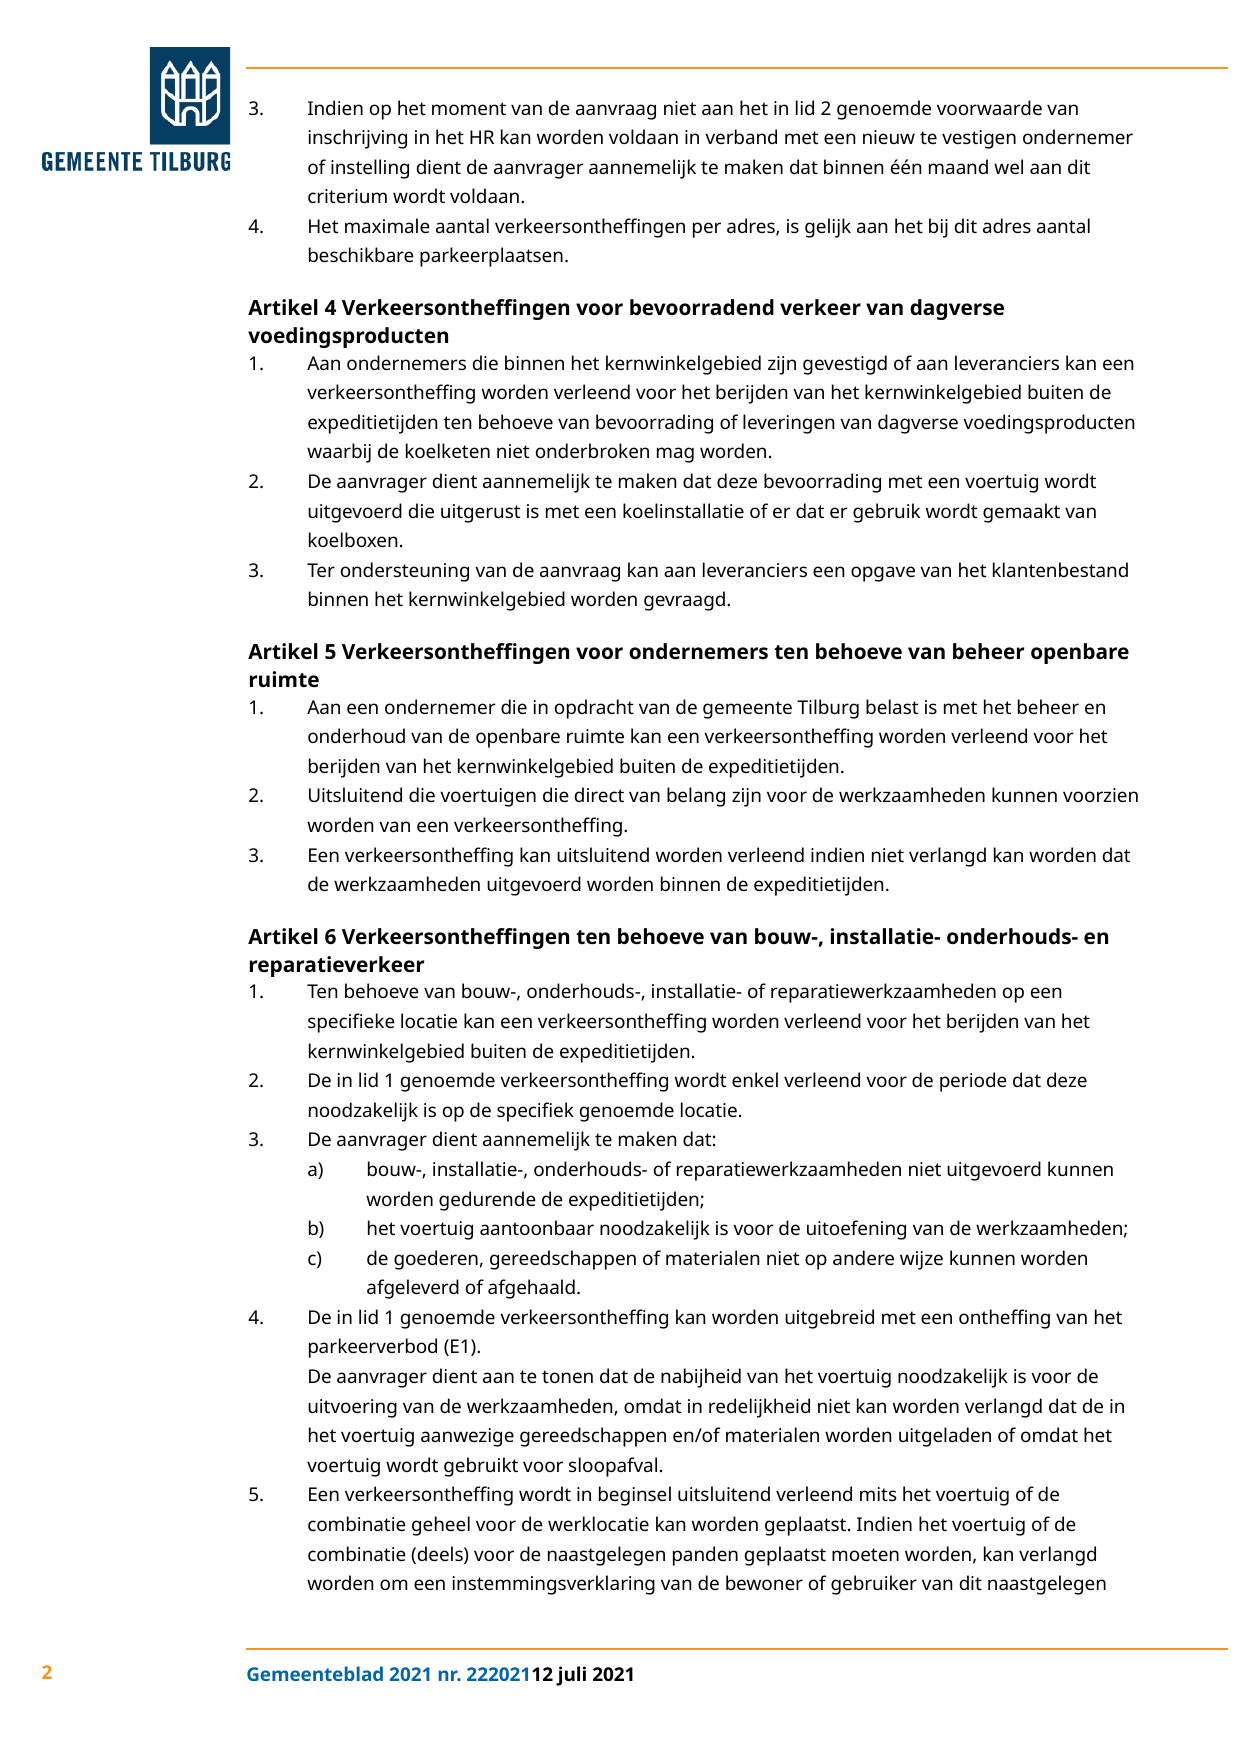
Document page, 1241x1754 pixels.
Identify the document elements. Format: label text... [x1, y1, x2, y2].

list Indien op het moment van de aanvraag niet aan het in lid 2 genoemde voorwaarde van inschrijving in het HR kan worden voldaan in verband met een nieuw te vestigen ondernemer of instelling dient de aanvrager aannemelijk te maken dat binnen één maand wel aan dit criterium wordt voldaan. [248, 95, 1152, 209]
list Aan ondernemers die binnen het kernwinkelgebied zijn gevestigd of aan leveranciers kan een verkeersontheffing worden verleend voor het berijden van het kernwinkelgebied buiten de expeditietijden ten behoeve van bevoorrading of leveringen van dagverse voedingsproducten waarbij de koelketen niet onderbroken mag worden. [248, 350, 1152, 464]
list Een verkeersontheffing wordt in beginsel uitsluitend verleend mits het voertuig of de combinatie geheel voor de werklocatie kan worden geplaatst. Indien het voertuig of de combinatie (deels) voor de naastgelegen panden geplaatst moeten worden, kan verlangd worden om een instemmingsverklaring van de bewoner of gebruiker van dit naastgelegen [248, 1482, 1152, 1596]
text Artikel 4 Verkeersontheffingen voor bevoorradend verkeer van dagverse voedingsproducten [248, 293, 1152, 350]
list de goederen, gereedschappen of materialen niet op andere wijze kunnen worden afgeleverd of afgehaald. [307, 1245, 1152, 1300]
list De aanvrager dient aan te tonen dat de nabijheid van het voertuig noodzakelijk is voor de uitvoering van de werkzaamheden, omdat in redelijkheid niet kan worden verlangd dat de in het voertuig aanwezige gereedschappen en/of materialen worden uitgeladen of omdat het voertuig wordt gebruikt voor sloopafval. [248, 1363, 1152, 1478]
list Aan een ondernemer die in opdracht van de gemeente Tilburg belast is met het beheer en onderhoud van de openbare ruimte kan een verkeersontheffing worden verleend voor het berijden van het kernwinkelgebied buiten de expeditietijden. [248, 694, 1152, 779]
list bouw-, installatie-, onderhouds- of reparatiewerkzaamheden niet uitgevoerd kunnen worden gedurende de expeditietijden; [307, 1156, 1152, 1212]
list het voertuig aantoonbaar noodzakelijk is voor de uitoefening van de werkzaamheden; [307, 1215, 1152, 1241]
text Artikel 6 Verkeersontheffingen ten behoeve van bouw-, installatie- onderhouds- en reparatieverkeer [248, 922, 1152, 979]
list De aanvrager dient aannemelijk te maken dat deze bevoorrading met een voertuig wordt uitgevoerd die uitgerust is met een koelinstallatie of er dat er gebruik wordt gemaakt van koelboxen. [248, 468, 1152, 553]
text Artikel 5 Verkeersontheffingen voor ondernemers ten behoeve van beheer openbare ruimte [248, 637, 1152, 694]
list Ten behoeve van bouw-, onderhouds-, installatie- of reparatiewerkzaamheden op een specifieke locatie kan een verkeersontheffing worden verleend voor het berijden van het kernwinkelgebied buiten de expeditietijden. [248, 979, 1152, 1064]
list Een verkeersontheffing kan uitsluitend worden verleend indien niet verlangd kan worden dat de werkzaamheden uitgevoerd worden binnen de expeditietijden. [248, 842, 1152, 897]
list Het maximale aantal verkeersontheffingen per adres, is gelijk aan het bij dit adres aantal beschikbare parkeerplaatsen. [248, 213, 1152, 268]
picture [41, 47, 231, 172]
list Ter ondersteuning van de aanvraag kan aan leveranciers een opgave van het klantenbestand binnen het kernwinkelgebied worden gevraagd. [248, 557, 1152, 612]
list De in lid 1 genoemde verkeersontheffing kan worden uitgebreid met een ontheffing van het parkeerverbod (E1). [248, 1304, 1152, 1359]
list De aanvrager dient aannemelijk te maken dat: [248, 1127, 1152, 1152]
list Uitsluitend die voertuigen die direct van belang zijn voor de werkzaamheden kunnen voorzien worden van een verkeersontheffing. [248, 783, 1152, 838]
list De in lid 1 genoemde verkeersontheffing wordt enkel verleend voor de periode dat deze noodzakelijk is op de specifiek genoemde locatie. [248, 1067, 1152, 1123]
